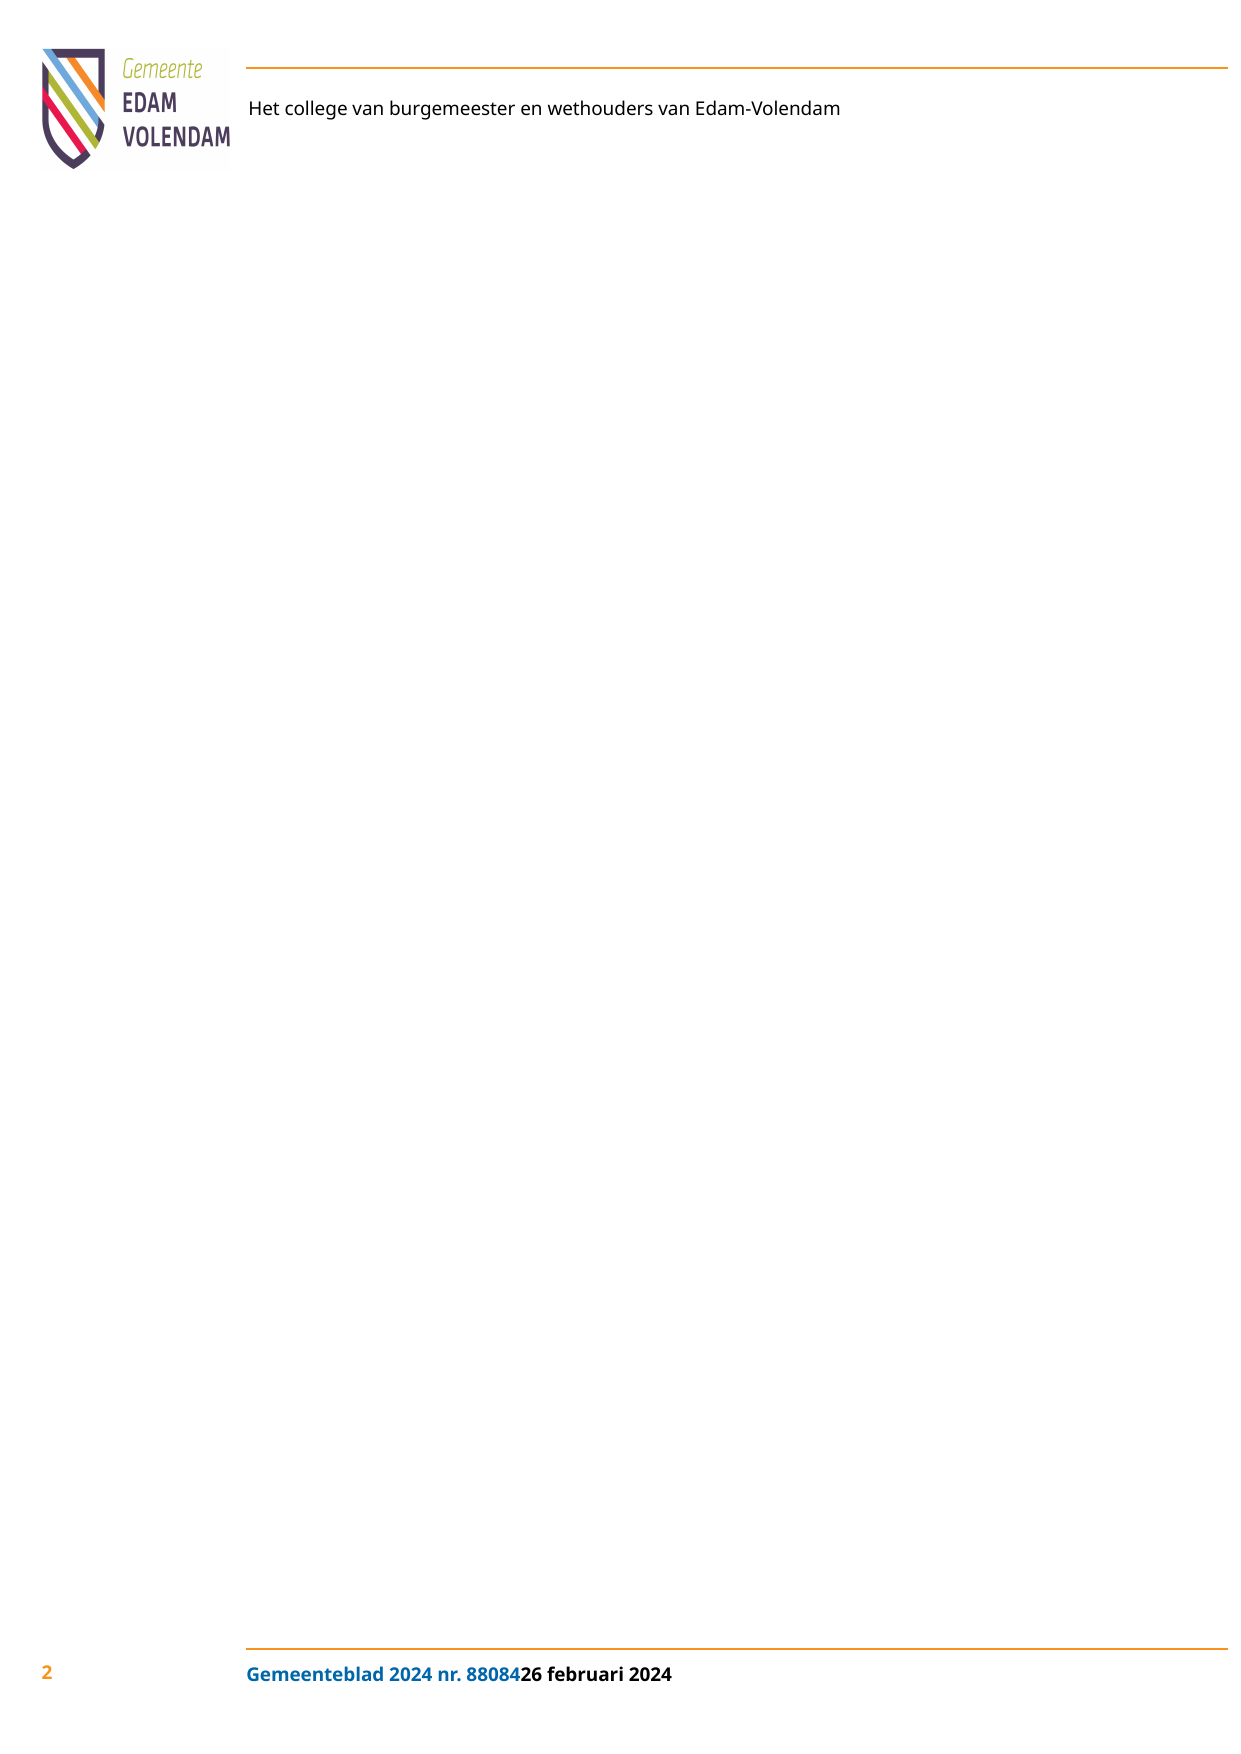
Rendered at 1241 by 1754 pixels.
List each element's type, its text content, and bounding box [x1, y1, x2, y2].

text Het college van burgemeester en wethouders van Edam-Volendam [248, 95, 1152, 121]
picture [41, 47, 231, 172]
